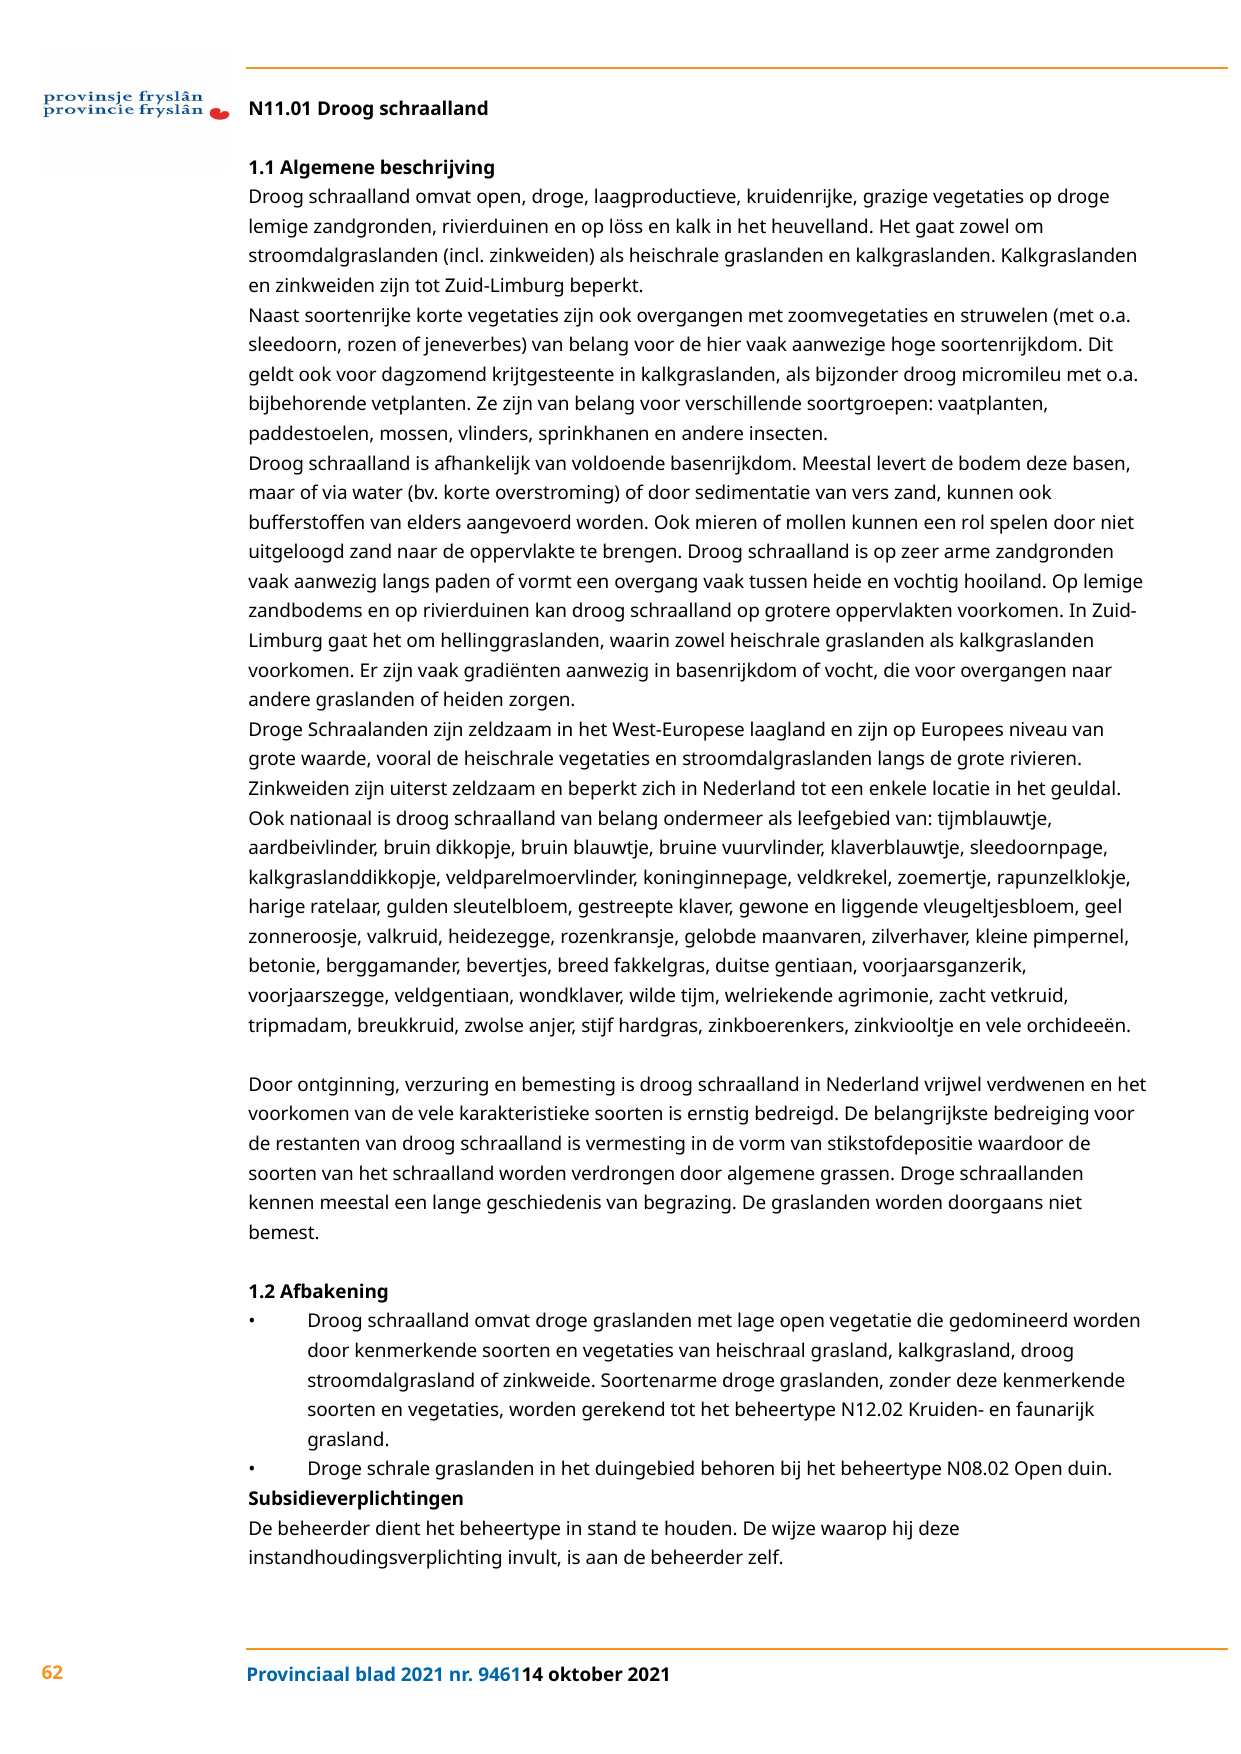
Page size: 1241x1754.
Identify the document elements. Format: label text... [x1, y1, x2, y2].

text Droog schraalland is afhankelijk van voldoende basenrijkdom. Meestal levert de bodem deze basen, maar of via water (bv. korte overstroming) of door sedimentatie van vers zand, kunnen ook bufferstoffen van elders aangevoerd worden. Ook mieren of mollen kunnen een rol spelen door niet uitgeloogd zand naar de oppervlakte te brengen. Droog schraalland is op zeer arme zandgronden vaak aanwezig langs paden of vormt een overgang vaak tussen heide en vochtig hooiland. Op lemige zandbodems en op rivierduinen kan droog schraalland op grotere oppervlakten voorkomen. In Zuid-Limburg gaat het om hellinggraslanden, waarin zowel heischrale graslanden als kalkgraslanden voorkomen. Er zijn vaak gradiënten aanwezig in basenrijkdom of vocht, die voor overgangen naar andere graslanden of heiden zorgen. [248, 450, 1152, 712]
text Droge Schraalanden zijn zeldzaam in het West-Europese laagland en zijn op Europees niveau van grote waarde, vooral de heischrale vegetaties en stroomdalgraslanden langs de grote rivieren. Zinkweiden zijn uiterst zeldzaam en beperkt zich in Nederland tot een enkele locatie in het geuldal. Ook nationaal is droog schraalland van belang ondermeer als leefgebied van: tijmblauwtje, aardbeivlinder, bruin dikkopje, bruin blauwtje, bruine vuurvlinder, klaverblauwtje, sleedoornpage, kalkgraslanddikkopje, veldparelmoervlinder, koninginnepage, veldkrekel, zoemertje, rapunzelklokje, harige ratelaar, gulden sleutelbloem, gestreepte klaver, gewone en liggende vleugeltjesbloem, geel zonneroosje, valkruid, heidezegge, rozenkransje, gelobde maanvaren, zilverhaver, kleine pimpernel, betonie, berggamander, bevertjes, breed fakkelgras, duitse gentiaan, voorjaarsganzerik, voorjaarszegge, veldgentiaan, wondklaver, wilde tijm, welriekende agrimonie, zacht vetkruid, tripmadam, breukkruid, zwolse anjer, stijf hardgras, zinkboerenkers, zinkviooltje en vele orchideeën. [248, 716, 1152, 1038]
text Door ontginning, verzuring en bemesting is droog schraalland in Nederland vrijwel verdwenen en het voorkomen van de vele karakteristieke soorten is ernstig bedreigd. De belangrijkste bedreiging voor de restanten van droog schraalland is vermesting in de vorm van stikstofdepositie waardoor de soorten van het schraalland worden verdrongen door algemene grassen. Droge schraallanden kennen meestal een lange geschiedenis van begrazing. De graslanden worden doorgaans niet bemest. [248, 1071, 1152, 1245]
list Droge schrale graslanden in het duingebied behoren bij het beheertype N08.02 Open duin. [248, 1456, 1152, 1481]
text Subsidieverplichtingen [248, 1485, 1152, 1511]
text De beheerder dient het beheertype in stand te houden. De wijze waarop hij deze instandhoudingsverplichting invult, is aan de beheerder zelf. [248, 1515, 1152, 1570]
text Droog schraalland omvat open, droge, laagproductieve, kruidenrijke, grazige vegetaties op droge lemige zandgronden, rivierduinen en op löss en kalk in het heuvelland. Het gaat zowel om stroomdalgraslanden (incl. zinkweiden) als heischrale graslanden en kalkgraslanden. Kalkgraslanden en zinkweiden zijn tot Zuid-Limburg beperkt. [248, 183, 1152, 298]
text 1.1 Algemene beschrijving [248, 154, 1152, 180]
text Naast soortenrijke korte vegetaties zijn ook overgangen met zoomvegetaties en struwelen (met o.a. sleedoorn, rozen of jeneverbes) van belang voor de hier vaak aanwezige hoge soortenrijkdom. Dit geldt ook voor dagzomend krijtgesteente in kalkgraslanden, als bijzonder droog micromileu met o.a. bijbehorende vetplanten. Ze zijn van belang voor verschillende soortgroepen: vaatplanten, paddestoelen, mossen, vlinders, sprinkhanen en andere insecten. [248, 302, 1152, 446]
text N11.01 Droog schraalland [248, 95, 1152, 121]
text 1.2 Afbakening [248, 1278, 1152, 1304]
list Droog schraalland omvat droge graslanden met lage open vegetatie die gedomineerd worden door kenmerkende soorten en vegetaties van heischraal grasland, kalkgrasland, droog stroomdalgrasland of zinkweide. Soortenarme droge graslanden, zonder deze kenmerkende soorten en vegetaties, worden gerekend tot het beheertype N12.02 Kruiden- en faunarijk grasland. [248, 1308, 1152, 1452]
picture [41, 47, 231, 172]
